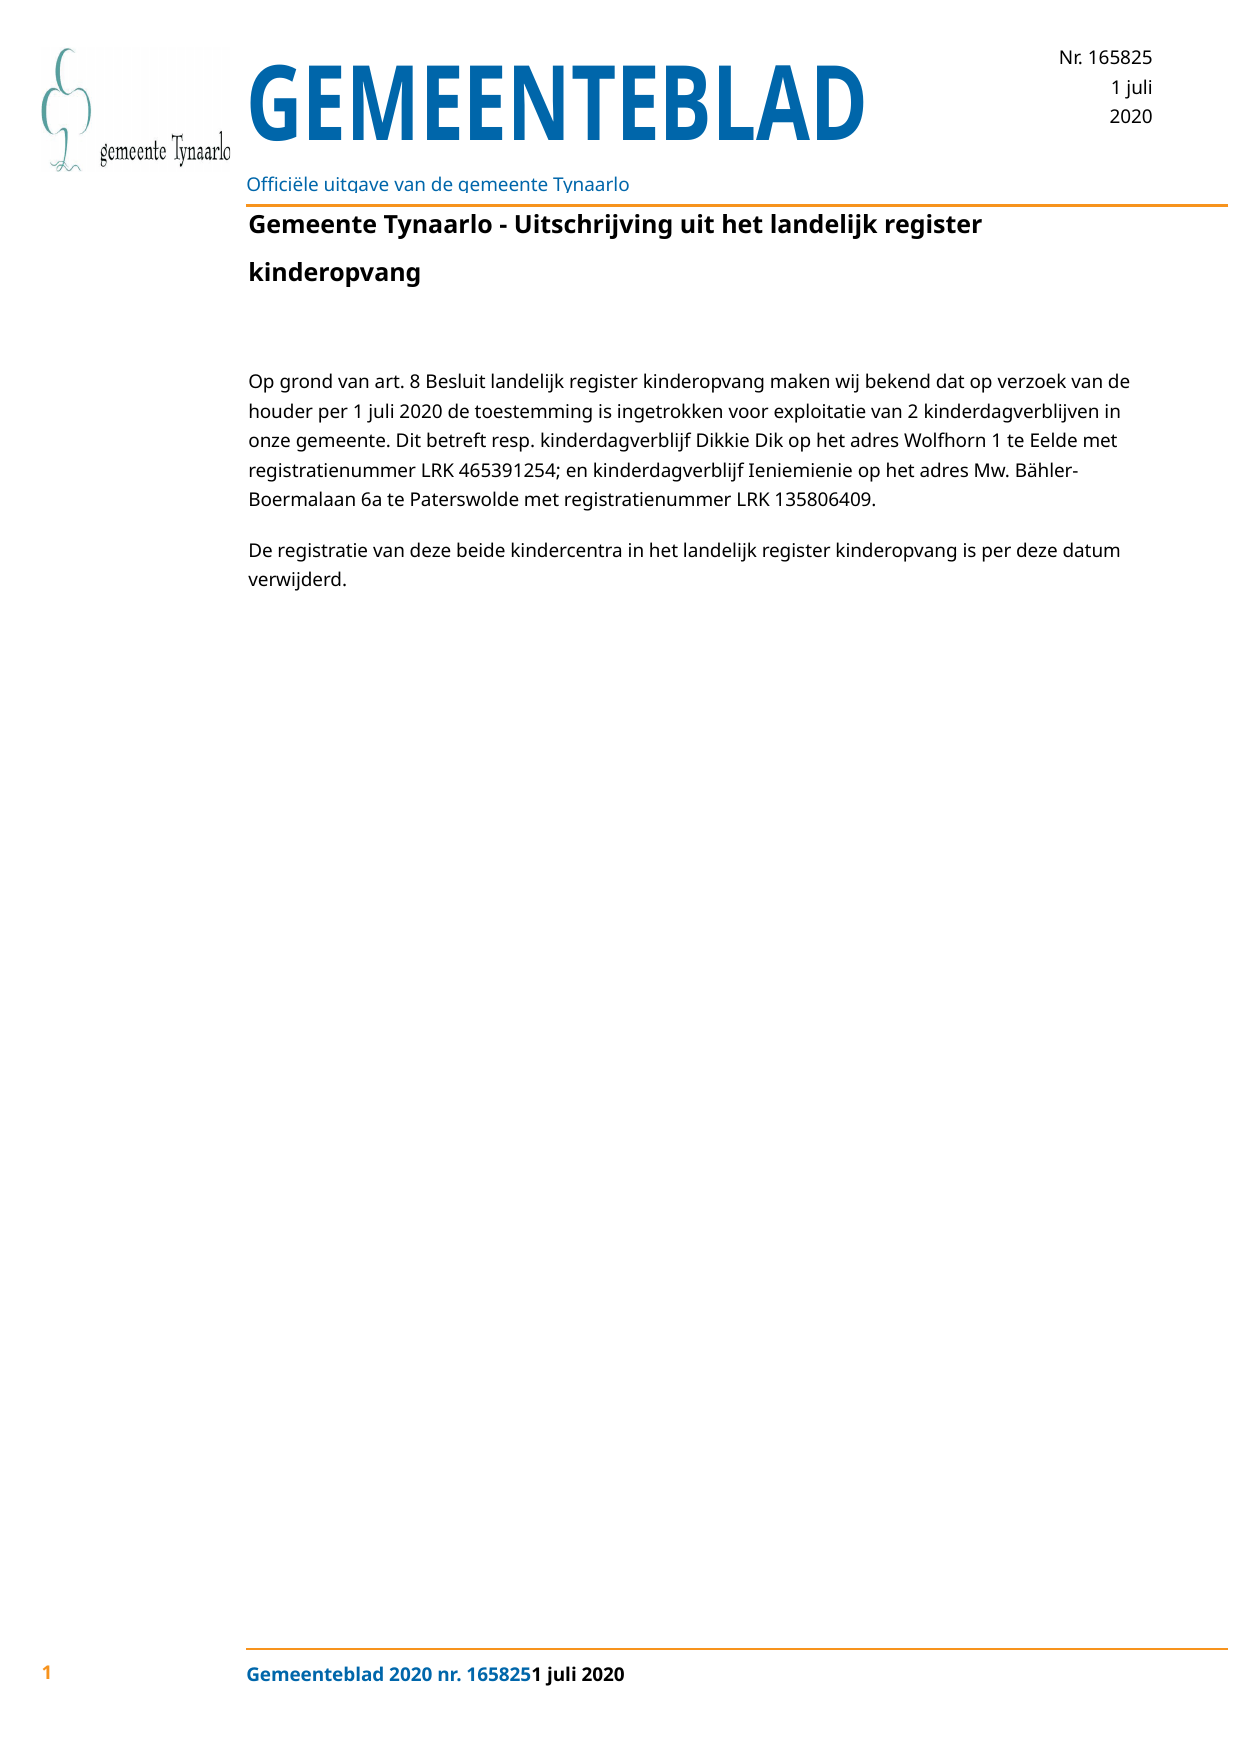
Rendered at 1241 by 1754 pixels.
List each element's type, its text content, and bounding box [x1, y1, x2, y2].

text Op grond van art. 8 Besluit landelijk register kinderopvang maken wij bekend dat op verzoek van de houder per 1 juli 2020 de toestemming is ingetrokken voor exploitatie van 2 kinderdagverblijven in onze gemeente. Dit betreft resp. kinderdagverblijf Dikkie Dik op het adres Wolfhorn 1 te Eelde met registratienummer LRK 465391254; en kinderdagverblijf Ieniemienie op het adres Mw. Bähler-Boermalaan 6a te Paterswolde met registratienummer LRK 135806409. [248, 368, 1152, 512]
text De registratie van deze beide kindercentra in het landelijk register kinderopvang is per deze datum verwijderd. [248, 537, 1152, 592]
text Gemeente Tynaarlo - Uitschrijving uit het landelijk register kinderopvang [248, 207, 1152, 288]
picture [41, 47, 231, 172]
